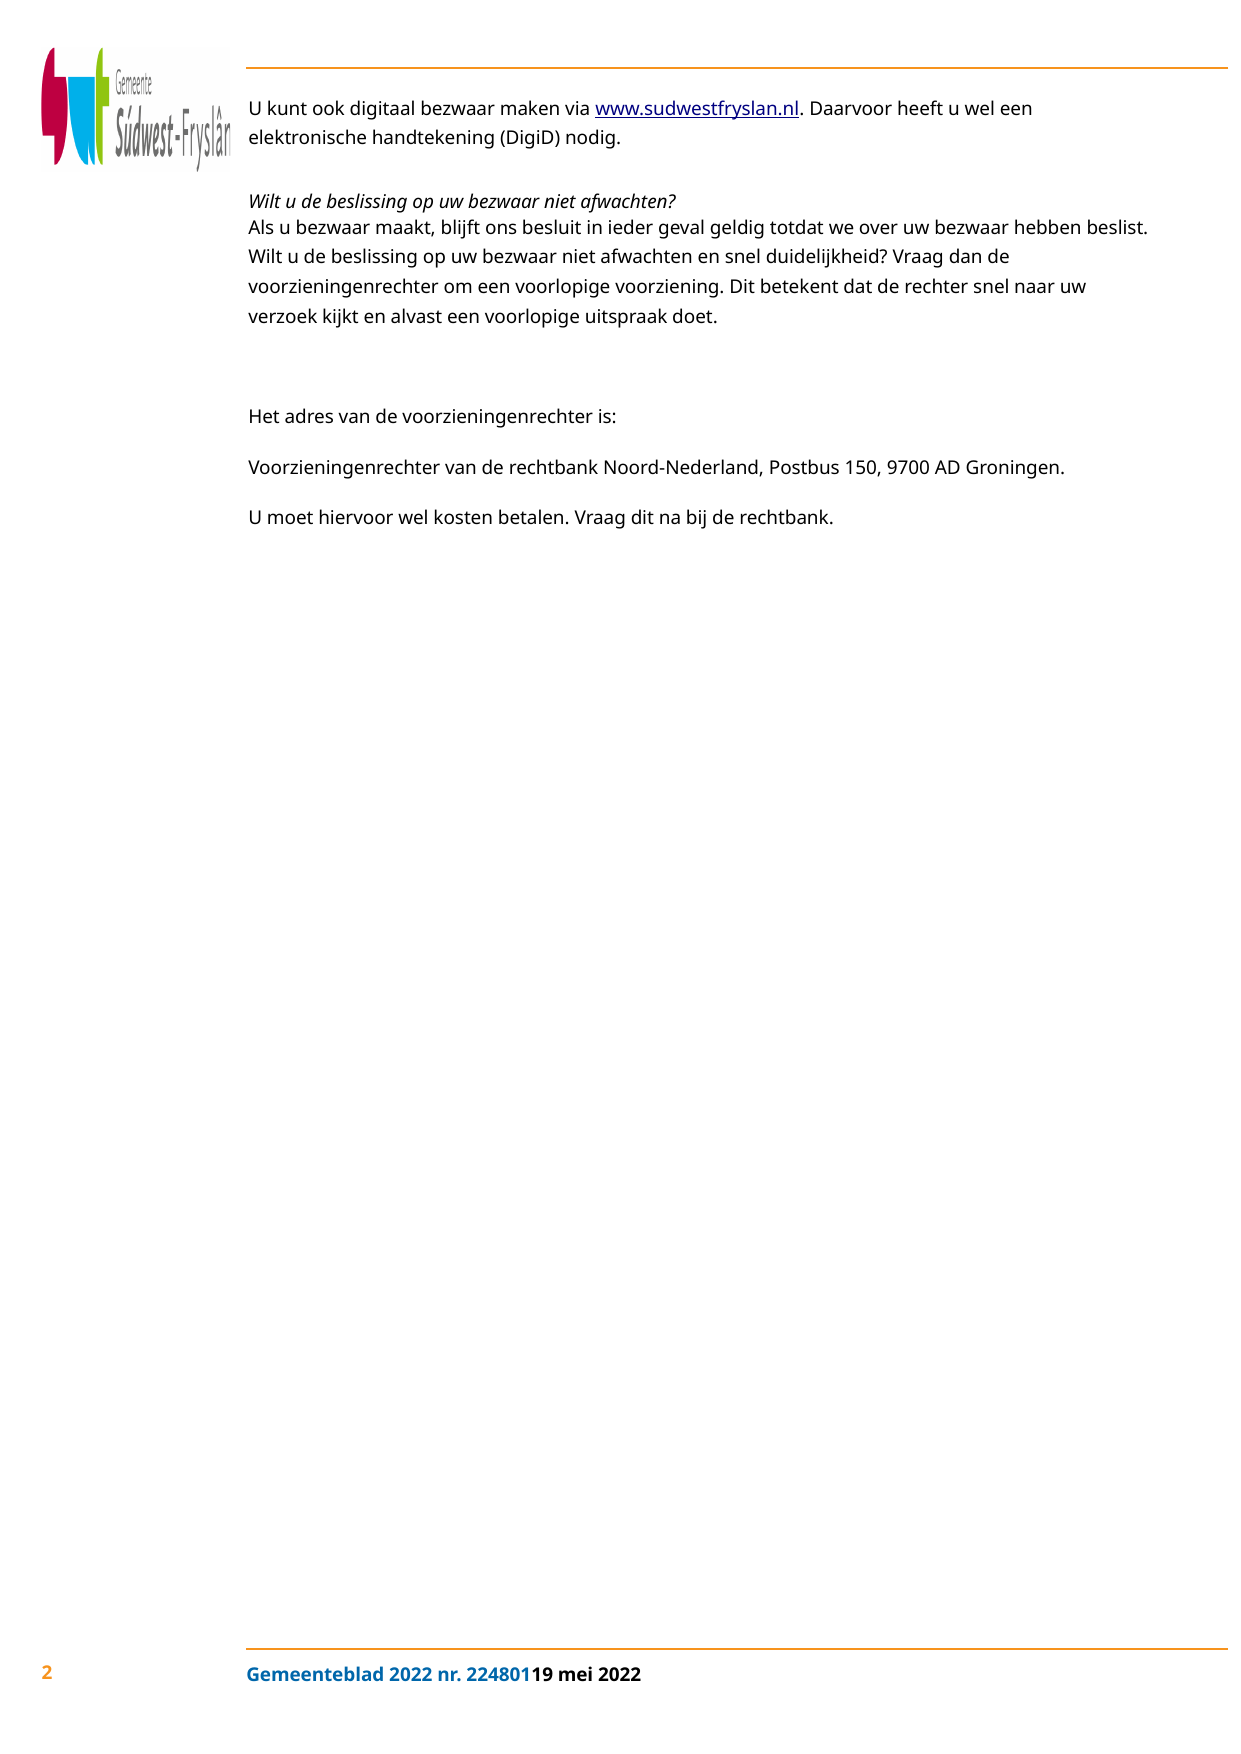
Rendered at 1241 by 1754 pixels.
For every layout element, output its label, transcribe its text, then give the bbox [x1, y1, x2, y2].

text Het adres van de voorzieningenrechter is: [248, 404, 1152, 429]
text Als u bezwaar maakt, blijft ons besluit in ieder geval geldig totdat we over uw bezwaar hebben beslist. Wilt u de beslissing op uw bezwaar niet afwachten en snel duidelijkheid? Vraag dan de voorzieningenrechter om een voorlopige voorziening. Dit betekent dat de rechter snel naar uw verzoek kijkt en alvast een voorlopige uitspraak doet. [248, 214, 1152, 328]
text Voorzieningenrechter van de rechtbank Noord-Nederland, Postbus 150, 9700 AD Groningen. [248, 454, 1152, 480]
text U moet hiervoor wel kosten betalen. Vraag dit na bij de rechtbank. [248, 504, 1152, 530]
text Wilt u de beslissing op uw bezwaar niet afwachten? [248, 188, 1152, 214]
text U kunt ook digitaal bezwaar maken via www.sudwestfryslan.nl. Daarvoor heeft u wel een elektronische handtekening (DigiD) nodig. [248, 95, 1152, 150]
picture [41, 47, 231, 172]
